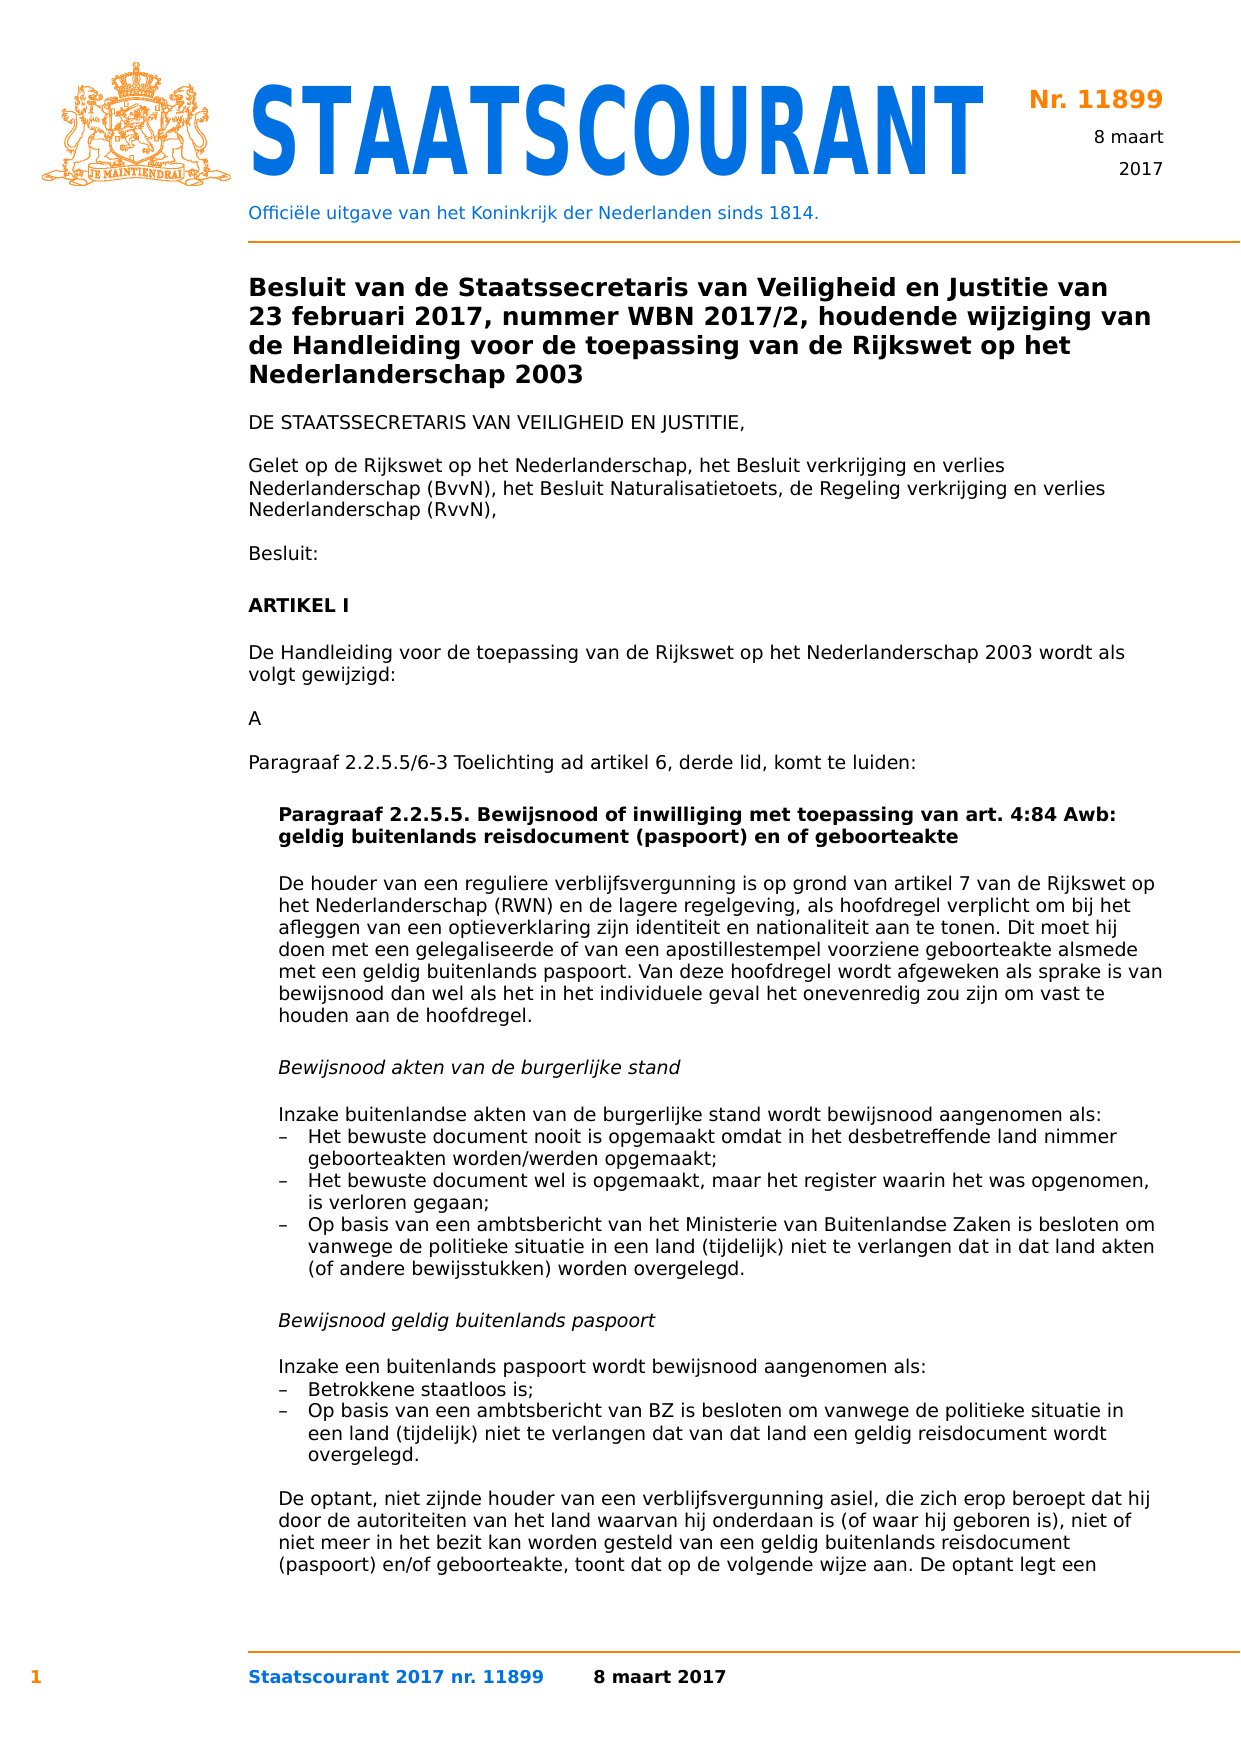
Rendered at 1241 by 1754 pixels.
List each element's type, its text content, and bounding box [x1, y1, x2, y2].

picture [41, 62, 231, 186]
subtitle ARTIKEL I [248, 595, 1163, 617]
subtitle Paragraaf 2.2.5.5. Bewijsnood of inwilliging met toepassing van art. 4:84 Awb: geldig buitenlands reisdocument (paspoort) en of geboorteakte [278, 804, 1163, 848]
subtitle Bewijsnood geldig buitenlands paspoort [278, 1309, 1163, 1331]
subtitle Besluit van de Staatssecretaris van Veiligheid en Justitie van 23 februari 2017, nummer WBN 2017/2, houdende wijziging van de Handleiding voor de toepassing van de Rijkswet op het Nederlanderschap 2003 [248, 273, 1163, 390]
text Paragraaf 2.2.5.5/6-3 Toelichting ad artikel 6, derde lid, komt te luiden: [248, 752, 1163, 774]
text DE STAATSSECRETARIS VAN VEILIGHEID EN JUSTITIE, [248, 412, 1163, 433]
text De optant, niet zijnde houder van een verblijfsvergunning asiel, die zich erop beroept dat hij door de autoriteiten van het land waarvan hij onderdaan is (of waar hij geboren is), niet of niet meer in het bezit kan worden gesteld van een geldig buitenlands reisdocument (paspoort) en/of geboorteakte, toont dat op de volgende wijze aan. De optant legt een [278, 1488, 1163, 1576]
table_header [25, 62, 248, 241]
text A [248, 708, 1163, 730]
text Inzake buitenlandse akten van de burgerlijke stand wordt bewijsnood aangenomen als: [278, 1104, 1163, 1126]
text Besluit: [248, 543, 1163, 565]
table_header Nr. 11899 [998, 62, 1240, 121]
text De houder van een reguliere verblijfsvergunning is op grond van artikel 7 van de Rijkswet op het Nederlanderschap (RWN) en de lagere regelgeving, als hoofdregel verplicht om bij het afleggen van een optieverklaring zijn identiteit en nationaliteit aan te tonen. Dit moet hij doen met een gelegaliseerde of van een apostillestempel voorziene geboorteakte alsmede met een geldig buitenlands paspoort. Van deze hoofdregel wordt afgeweken als sprake is van bewijsnood dan wel als het in het individuele geval het onevenredig zou zijn om vast te houden aan de hoofdregel. [278, 873, 1163, 1027]
table_cell 2017 [998, 153, 1240, 203]
text Inzake een buitenlands paspoort wordt bewijsnood aangenomen als: [278, 1356, 1163, 1378]
text Gelet op de Rijkswet op het Nederlanderschap, het Besluit verkrijging en verlies Nederlanderschap (BvvN), het Besluit Naturalisatietoets, de Regeling verkrijging en verlies Nederlanderschap (RvvN), [248, 455, 1163, 521]
table_header STAATSCOURANT [248, 62, 998, 203]
subtitle Bewijsnood akten van de burgerlijke stand [278, 1057, 1163, 1079]
text De Handleiding voor de toepassing van de Rijkswet op het Nederlanderschap 2003 wordt als volgt gewijzigd: [248, 642, 1163, 686]
table_cell Officiële uitgave van het Koninkrijk der Nederlanden sinds 1814. [248, 203, 1240, 241]
text – Op basis van een ambtsbericht van het Ministerie van Buitenlandse Zaken is besloten om vanwege de politieke situatie in een land (tijdelijk) niet te verlangen dat in dat land akten (of andere bewijsstukken) worden overgelegd. [278, 1213, 1163, 1279]
text – Op basis van een ambtsbericht van BZ is besloten om vanwege de politieke situatie in een land (tijdelijk) niet te verlangen dat van dat land een geldig reisdocument wordt overgelegd. [278, 1400, 1163, 1466]
text – Het bewuste document wel is opgemaakt, maar het register waarin het was opgenomen, is verloren gegaan; [278, 1169, 1163, 1213]
table_cell 8 maart [998, 121, 1240, 153]
text – Het bewuste document nooit is opgemaakt omdat in het desbetreffende land nimmer geboorteakten worden/werden opgemaakt; [278, 1126, 1163, 1169]
text – Betrokkene staatloos is; [278, 1378, 1163, 1400]
